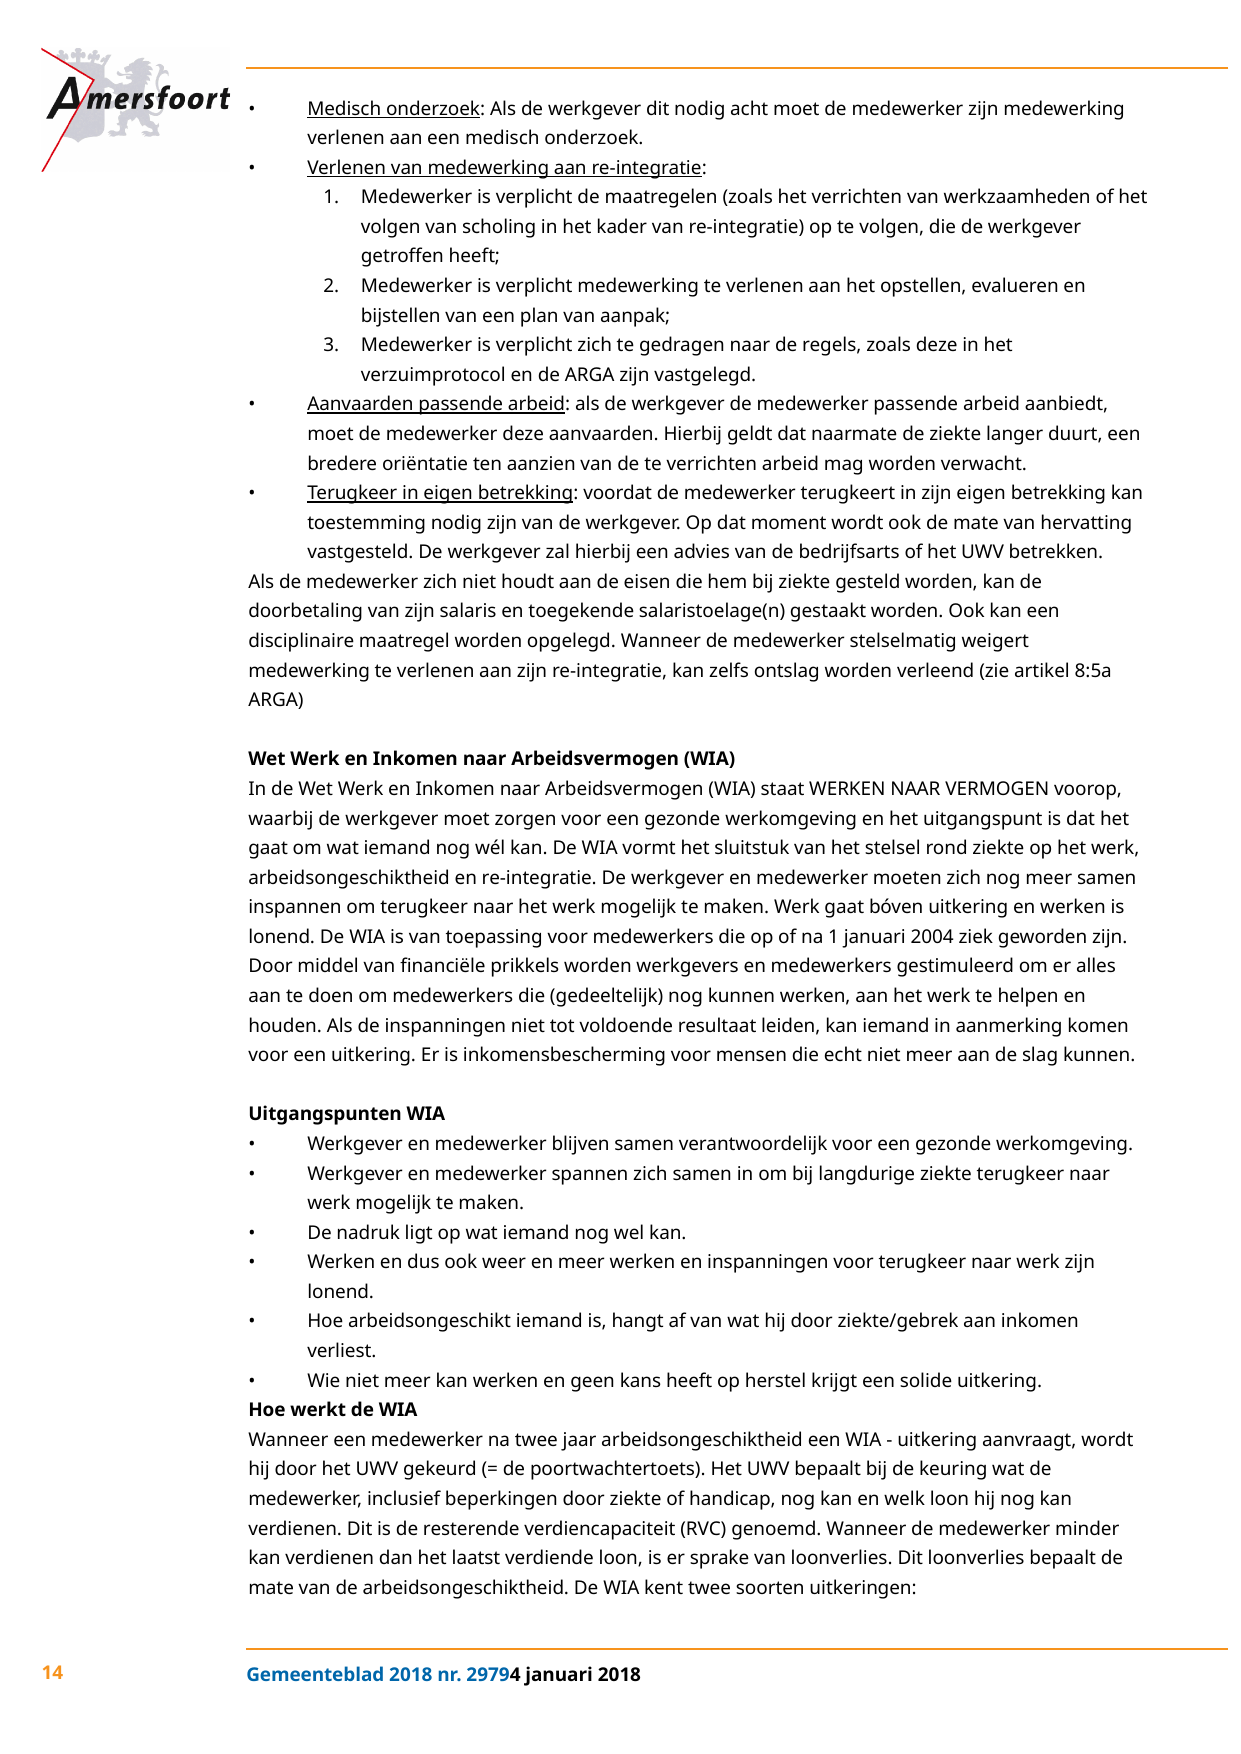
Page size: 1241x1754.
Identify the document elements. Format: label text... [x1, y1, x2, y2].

text Als de medewerker zich niet houdt aan de eisen die hem bij ziekte gesteld worden, kan de doorbetaling van zijn salaris en toegekende salaristoelage(n) gestaakt worden. Ook kan een disciplinaire maatregel worden opgelegd. Wanneer de medewerker stelselmatig weigert medewerking te verlenen aan zijn re-integratie, kan zelfs ontslag worden verleend (zie artikel 8:5a ARGA) [248, 568, 1152, 712]
text In de Wet Werk en Inkomen naar Arbeidsvermogen (WIA) staat WERKEN NAAR VERMOGEN voorop, waarbij de werkgever moet zorgen voor een gezonde werkomgeving en het uitgangspunt is dat het gaat om wat iemand nog wél kan. De WIA vormt het sluitstuk van het stelsel rond ziekte op het werk, arbeidsongeschiktheid en re-integratie. De werkgever en medewerker moeten zich nog meer samen inspannen om terugkeer naar het werk mogelijk te maken. Werk gaat bóven uitkering en werken is lonend. De WIA is van toepassing voor medewerkers die op of na 1 januari 2004 ziek geworden zijn. Door middel van financiële prikkels worden werkgevers en medewerkers gestimuleerd om er alles aan te doen om medewerkers die (gedeeltelijk) nog kunnen werken, aan het werk te helpen en houden. Als de inspanningen niet tot voldoende resultaat leiden, kan iemand in aanmerking komen voor een uitkering. Er is inkomensbescherming voor mensen die echt niet meer aan de slag kunnen. [248, 775, 1152, 1067]
list Medewerker is verplicht de maatregelen (zoals het verrichten van werkzaamheden of het volgen van scholing in het kader van re-integratie) op te volgen, die de werkgever getroffen heeft; [323, 183, 1152, 268]
list Hoe arbeidsongeschikt iemand is, hangt af van wat hij door ziekte/gebrek aan inkomen verliest. [248, 1308, 1152, 1363]
list Werkgever en medewerker spannen zich samen in om bij langdurige ziekte terugkeer naar werk mogelijk te maken. [248, 1160, 1152, 1215]
list De nadruk ligt op wat iemand nog wel kan. [248, 1219, 1152, 1245]
text Wet Werk en Inkomen naar Arbeidsvermogen (WIA) [248, 746, 1152, 771]
list Werken en dus ook weer en meer werken en inspanningen voor terugkeer naar werk zijn lonend. [248, 1248, 1152, 1304]
list Medisch onderzoek: Als de werkgever dit nodig acht moet de medewerker zijn medewerking verlenen aan een medisch onderzoek. [248, 95, 1152, 150]
list Wie niet meer kan werken en geen kans heeft op herstel krijgt een solide uitkering. [248, 1367, 1152, 1393]
text Uitgangspunten WIA [248, 1101, 1152, 1126]
list Medewerker is verplicht medewerking te verlenen aan het opstellen, evalueren en bijstellen van een plan van aanpak; [323, 272, 1152, 328]
list Terugkeer in eigen betrekking: voordat de medewerker terugkeert in zijn eigen betrekking kan toestemming nodig zijn van de werkgever. Op dat moment wordt ook de mate van hervatting vastgesteld. De werkgever zal hierbij een advies van de bedrijfsarts of het UWV betrekken. [248, 479, 1152, 564]
picture [41, 47, 231, 172]
list Aanvaarden passende arbeid: als de werkgever de medewerker passende arbeid aanbiedt, moet de medewerker deze aanvaarden. Hierbij geldt dat naarmate de ziekte langer duurt, een bredere oriëntatie ten aanzien van de te verrichten arbeid mag worden verwacht. [248, 391, 1152, 476]
text Wanneer een medewerker na twee jaar arbeidsongeschiktheid een WIA - uitkering aanvraagt, wordt hij door het UWV gekeurd (= de poortwachtertoets). Het UWV bepaalt bij de keuring wat de medewerker, inclusief beperkingen door ziekte of handicap, nog kan en welk loon hij nog kan verdienen. Dit is de resterende verdiencapaciteit (RVC) genoemd. Wanneer de medewerker minder kan verdienen dan het laatst verdiende loon, is er sprake van loonverlies. Dit loonverlies bepaalt de mate van de arbeidsongeschiktheid. De WIA kent twee soorten uitkeringen: [248, 1426, 1152, 1600]
list Verlenen van medewerking aan re-integratie: [248, 154, 1152, 180]
text Hoe werkt de WIA [248, 1396, 1152, 1422]
list Medewerker is verplicht zich te gedragen naar de regels, zoals deze in het verzuimprotocol en de ARGA zijn vastgelegd. [323, 331, 1152, 387]
list Werkgever en medewerker blijven samen verantwoordelijk voor een gezonde werkomgeving. [248, 1130, 1152, 1156]
